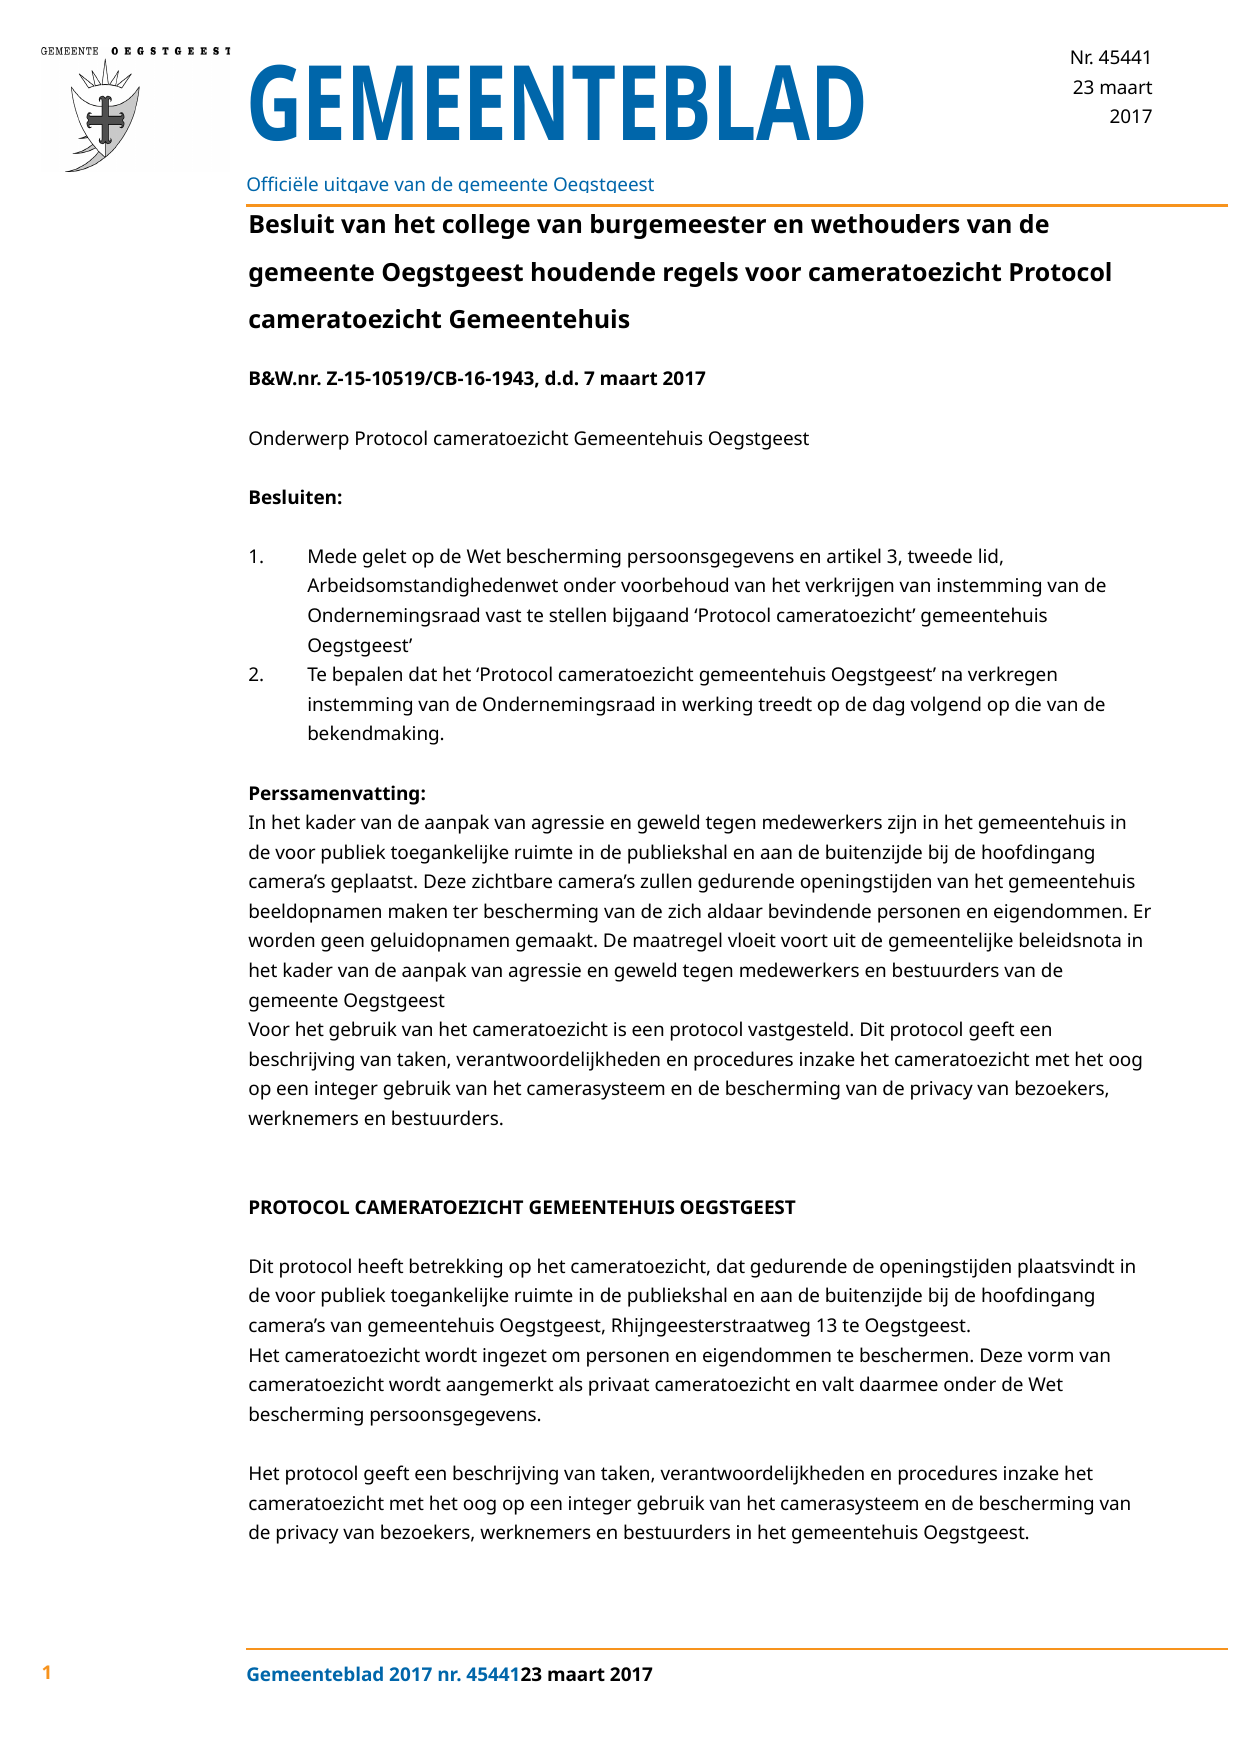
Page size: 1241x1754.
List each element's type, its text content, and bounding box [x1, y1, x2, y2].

list Mede gelet op de Wet bescherming persoonsgegevens en artikel 3, tweede lid, Arbeidsomstandighedenwet onder voorbehoud van het verkrijgen van instemming van de Ondernemingsraad vast te stellen bijgaand ‘Protocol cameratoezicht’ gemeentehuis Oegstgeest’ [248, 543, 1152, 657]
text Onderwerp Protocol cameratoezicht Gemeentehuis Oegstgeest [248, 425, 1152, 450]
text Het cameratoezicht wordt ingezet om personen en eigendommen te beschermen. Deze vorm van cameratoezicht wordt aangemerkt als privaat cameratoezicht en valt daarmee onder de Wet bescherming persoonsgegevens. [248, 1342, 1152, 1427]
text Besluit van het college van burgemeester en wethouders van de gemeente Oegstgeest houdende regels voor cameratoezicht Protocol cameratoezicht Gemeentehuis [248, 207, 1152, 336]
list Te bepalen dat het ‘Protocol cameratoezicht gemeentehuis Oegstgeest’ na verkregen instemming van de Ondernemingsraad in werking treedt op de dag volgend op die van de bekendmaking. [248, 661, 1152, 746]
text Besluiten: [248, 484, 1152, 509]
text PROTOCOL CAMERATOEZICHT GEMEENTEHUIS OEGSTGEEST [248, 1194, 1152, 1219]
picture [41, 47, 231, 172]
text Dit protocol heeft betrekking op het cameratoezicht, dat gedurende de openingstijden plaatsvindt in de voor publiek toegankelijke ruimte in de publiekshal en aan de buitenzijde bij de hoofdingang camera’s van gemeentehuis Oegstgeest, Rhijngeesterstraatweg 13 te Oegstgeest. [248, 1253, 1152, 1338]
text B&W.nr. Z-15-10519/CB-16-1943, d.d. 7 maart 2017 [248, 366, 1152, 391]
text Perssamenvatting: [248, 780, 1152, 805]
text Het protocol geeft een beschrijving van taken, verantwoordelijkheden en procedures inzake het cameratoezicht met het oog op een integer gebruik van het camerasysteem en de bescherming van de privacy van bezoekers, werknemers en bestuurders in het gemeentehuis Oegstgeest. [248, 1460, 1152, 1545]
text In het kader van de aanpak van agressie en geweld tegen medewerkers zijn in het gemeentehuis in de voor publiek toegankelijke ruimte in de publiekshal en aan de buitenzijde bij de hoofdingang camera’s geplaatst. Deze zichtbare camera’s zullen gedurende openingstijden van het gemeentehuis beeldopnamen maken ter bescherming van de zich aldaar bevindende personen en eigendommen. Er worden geen geluidopnamen gemaakt. De maatregel vloeit voort uit de gemeentelijke beleidsnota in het kader van de aanpak van agressie en geweld tegen medewerkers en bestuurders van de gemeente Oegstgeest [248, 809, 1152, 1012]
text Voor het gebruik van het cameratoezicht is een protocol vastgesteld. Dit protocol geeft een beschrijving van taken, verantwoordelijkheden en procedures inzake het cameratoezicht met het oog op een integer gebruik van het camerasysteem en de bescherming van de privacy van bezoekers, werknemers en bestuurders. [248, 1016, 1152, 1131]
